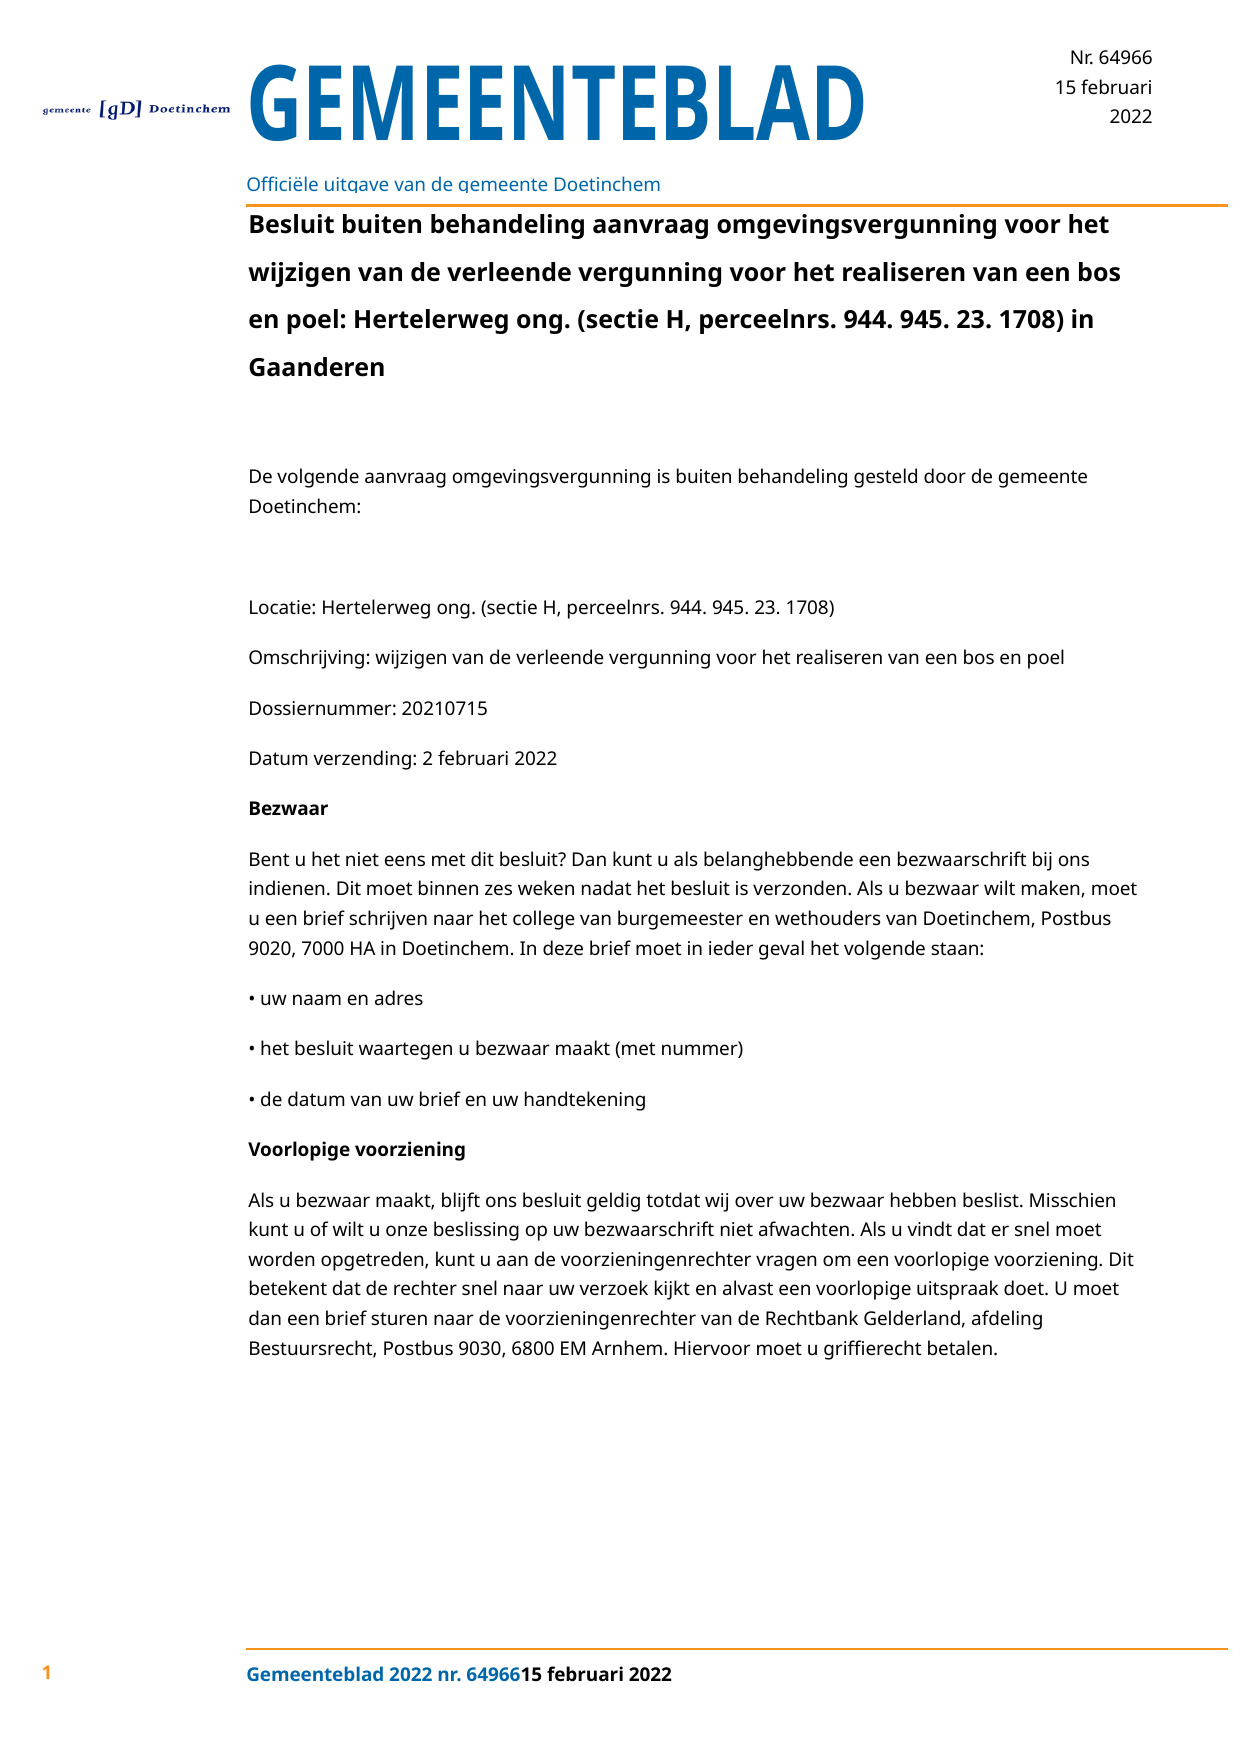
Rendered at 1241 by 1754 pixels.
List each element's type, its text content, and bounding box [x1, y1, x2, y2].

picture [41, 47, 231, 172]
text Locatie: Hertelerweg ong. (sectie H, perceelnrs. 944. 945. 23. 1708) [248, 594, 1152, 620]
text • het besluit waartegen u bezwaar maakt (met nummer) [248, 1036, 1152, 1061]
text Voorlopige voorziening [248, 1136, 1152, 1162]
text • uw naam en adres [248, 985, 1152, 1011]
text Bent u het niet eens met dit besluit? Dan kunt u als belanghebbende een bezwaarschrift bij ons indienen. Dit moet binnen zes weken nadat het besluit is verzonden. Als u bezwaar wilt maken, moet u een brief schrijven naar het college van burgemeester en wethouders van Doetinchem, Postbus 9020, 7000 HA in Doetinchem. In deze brief moet in ieder geval het volgende staan: [248, 846, 1152, 961]
text Dossiernummer: 20210715 [248, 695, 1152, 721]
text Datum verzending: 2 februari 2022 [248, 745, 1152, 771]
text • de datum van uw brief en uw handtekening [248, 1086, 1152, 1112]
text Als u bezwaar maakt, blijft ons besluit geldig totdat wij over uw bezwaar hebben beslist. Misschien kunt u of wilt u onze beslissing op uw bezwaarschrift niet afwachten. Als u vindt dat er snel moet worden opgetreden, kunt u aan de voorzieningenrechter vragen om een voorlopige voorziening. Dit betekent dat de rechter snel naar uw verzoek kijkt en alvast een voorlopige uitspraak doet. U moet dan een brief sturen naar de voorzieningenrechter van de Rechtbank Gelderland, afdeling Bestuursrecht, Postbus 9030, 6800 EM Arnhem. Hiervoor moet u griffierecht betalen. [248, 1187, 1152, 1361]
text Besluit buiten behandeling aanvraag omgevingsvergunning voor het wijzigen van de verleende vergunning voor het realiseren van een bos en poel: Hertelerweg ong. (sectie H, perceelnrs. 944. 945. 23. 1708) in Gaanderen [248, 207, 1152, 384]
text De volgende aanvraag omgevingsvergunning is buiten behandeling gesteld door de gemeente Doetinchem: [248, 463, 1152, 519]
text Bezwaar [248, 796, 1152, 821]
text Omschrijving: wijzigen van de verleende vergunning voor het realiseren van een bos en poel [248, 644, 1152, 670]
